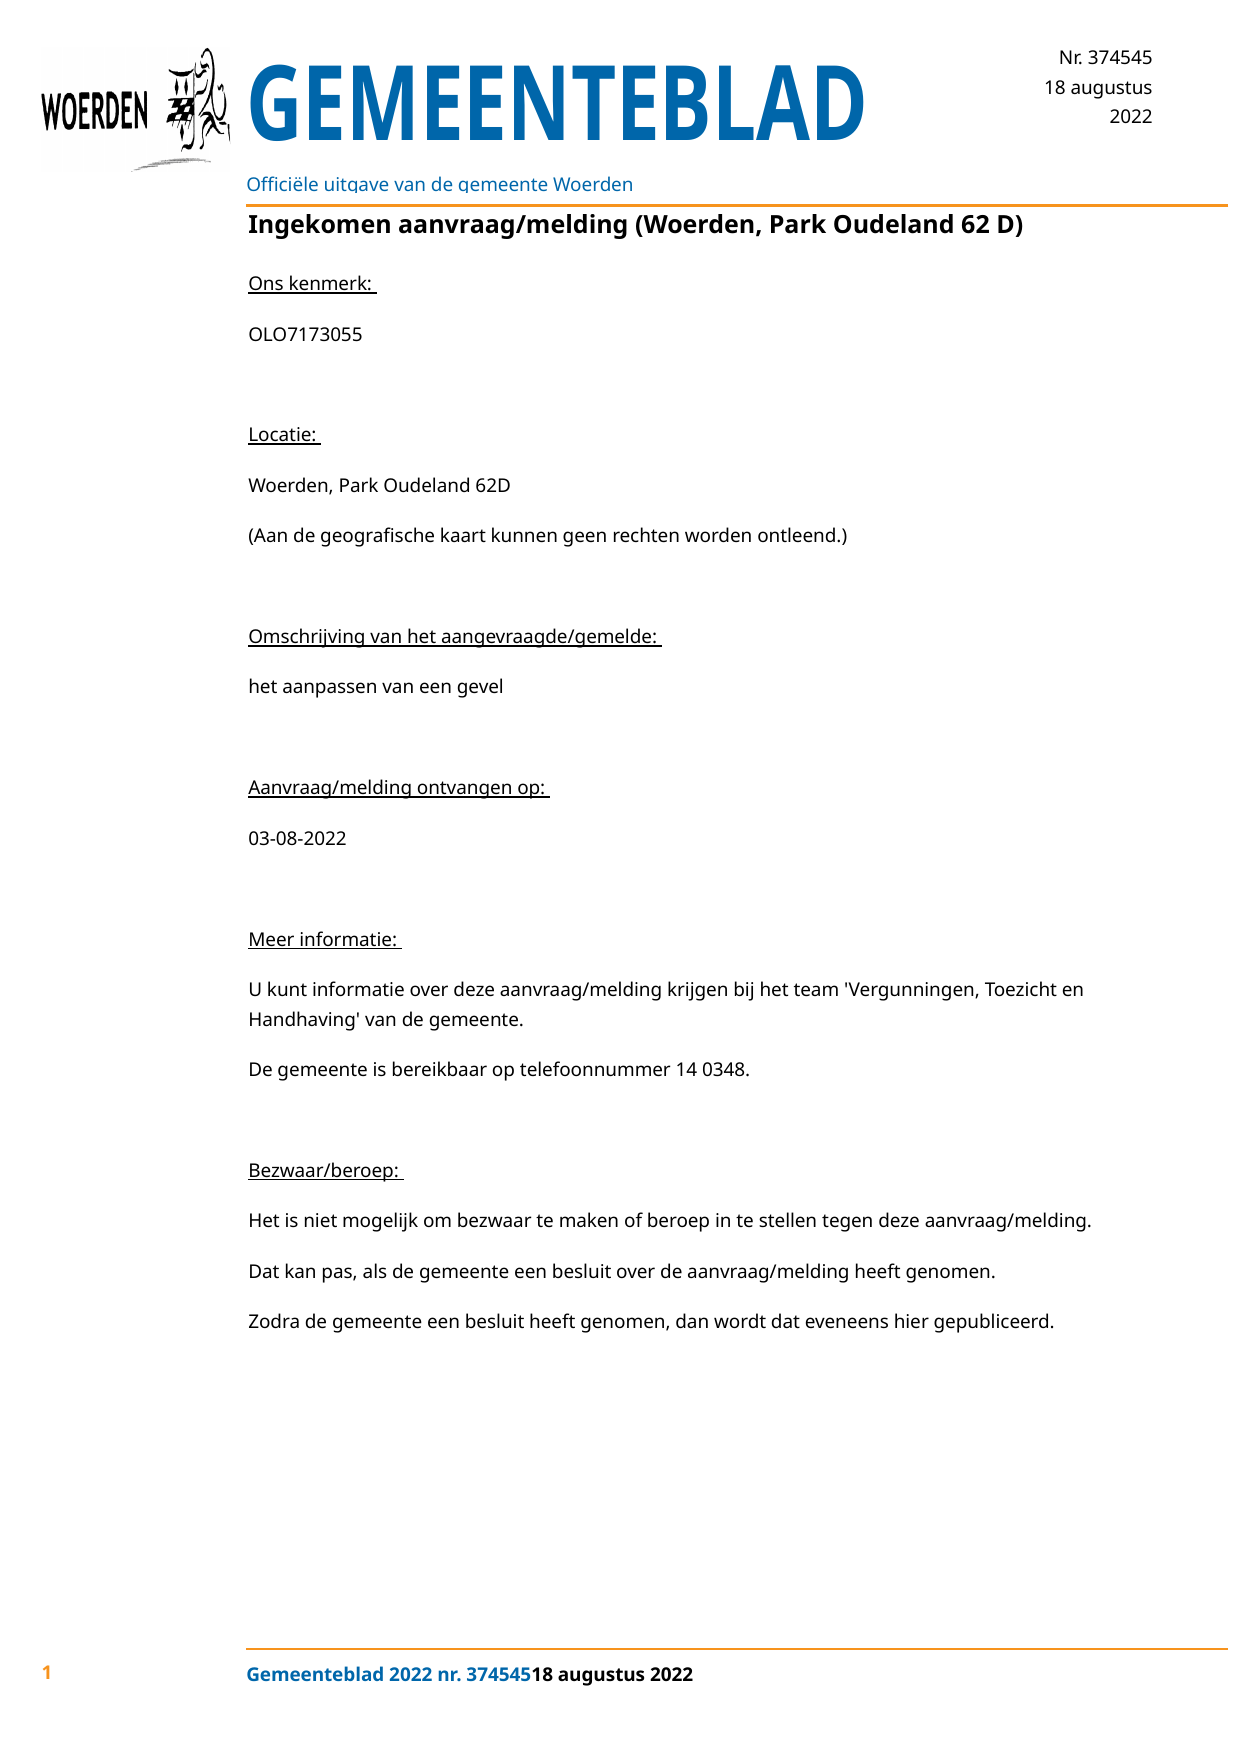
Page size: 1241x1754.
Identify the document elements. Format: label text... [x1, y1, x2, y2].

text Zodra de gemeente een besluit heeft genomen, dan wordt dat eveneens hier gepubliceerd. [248, 1308, 1152, 1334]
text Aanvraag/melding ontvangen op: [248, 774, 1152, 800]
text U kunt informatie over deze aanvraag/melding krijgen bij het team 'Vergunningen, Toezicht en Handhaving' van de gemeente. [248, 976, 1152, 1031]
text Ons kenmerk: [248, 270, 1152, 296]
picture [41, 47, 231, 172]
text Bezwaar/beroep: [248, 1157, 1152, 1183]
text Omschrijving van het aangevraagde/gemelde: [248, 623, 1152, 649]
text Dat kan pas, als de gemeente een besluit over de aanvraag/melding heeft genomen. [248, 1258, 1152, 1283]
text OLO7173055 [248, 321, 1152, 346]
text het aanpassen van een gevel [248, 674, 1152, 699]
text Ingekomen aanvraag/melding (Woerden, Park Oudeland 62 D) [248, 207, 1152, 241]
text De gemeente is bereikbaar op telefoonnummer 14 0348. [248, 1056, 1152, 1082]
text Locatie: [248, 422, 1152, 447]
text (Aan de geografische kaart kunnen geen rechten worden ontleend.) [248, 522, 1152, 548]
text Het is niet mogelijk om bezwaar te maken of beroep in te stellen tegen deze aanvraag/melding. [248, 1207, 1152, 1233]
text Meer informatie: [248, 926, 1152, 951]
text Woerden, Park Oudeland 62D [248, 472, 1152, 498]
text 03-08-2022 [248, 825, 1152, 851]
